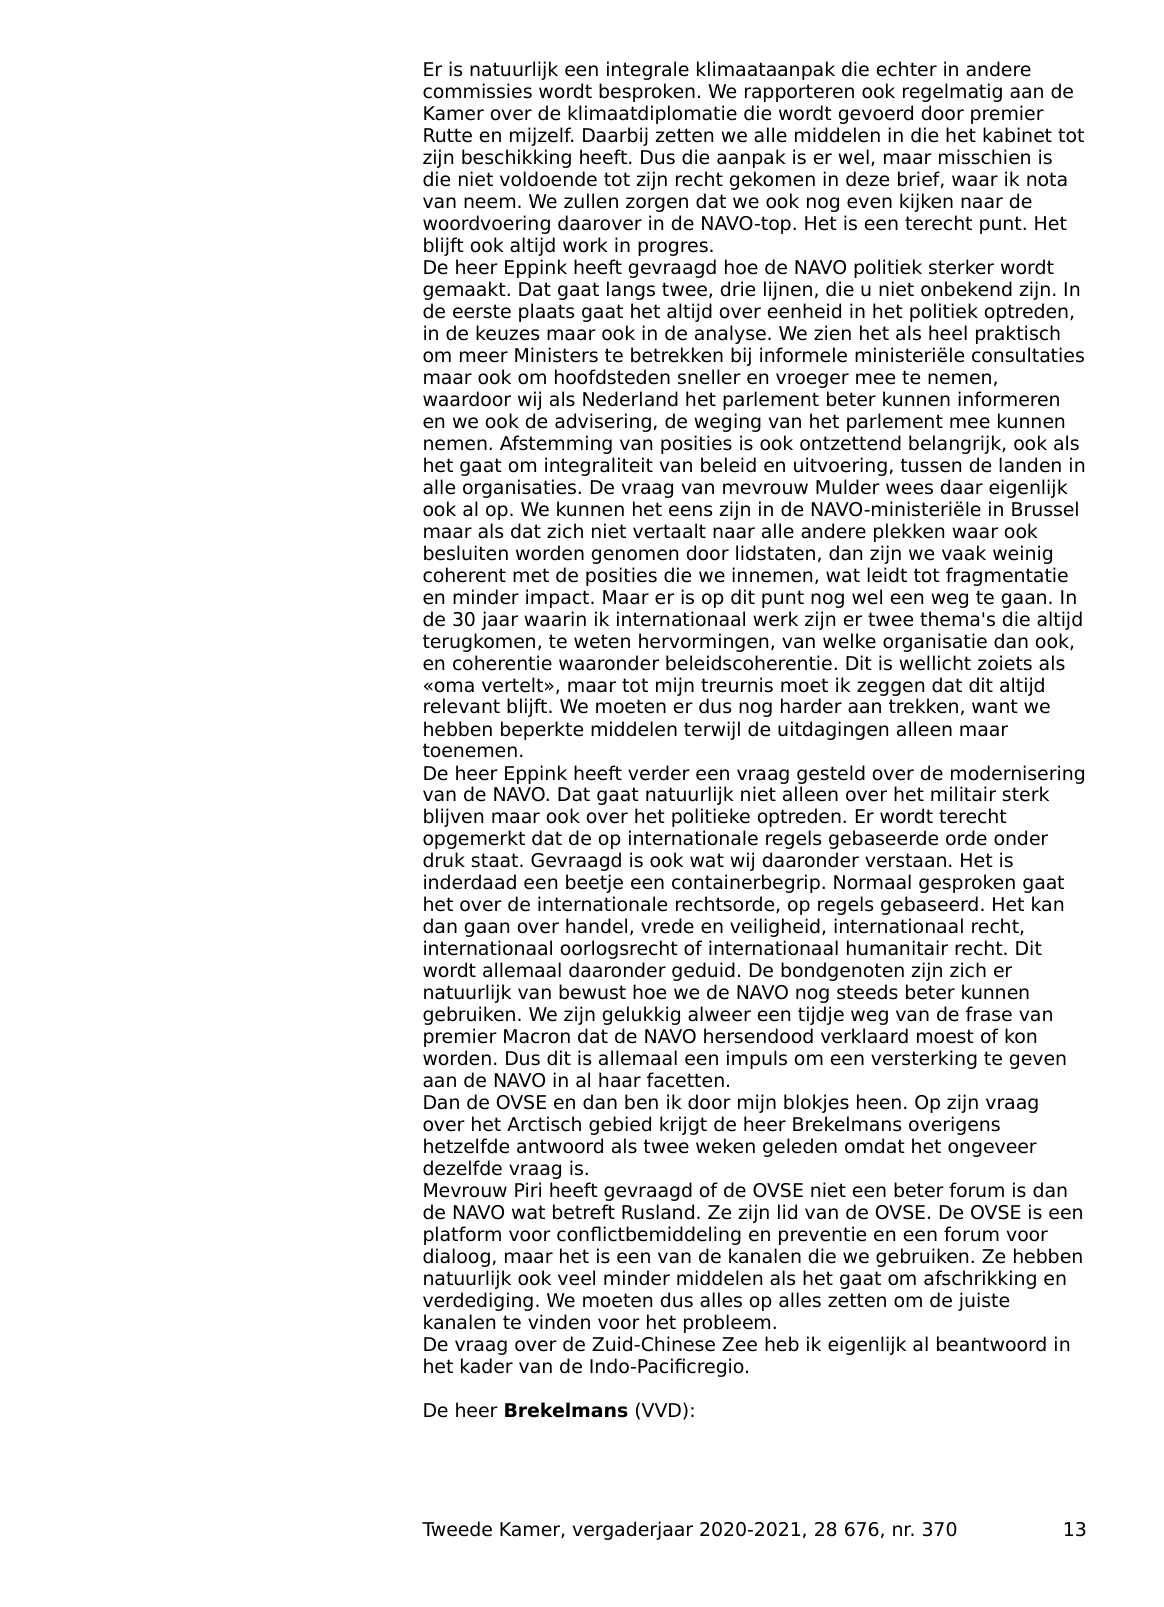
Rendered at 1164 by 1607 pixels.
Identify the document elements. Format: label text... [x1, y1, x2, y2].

text De heer Eppink heeft verder een vraag gesteld over de modernisering van de NAVO. Dat gaat natuurlijk niet alleen over het militair sterk blijven maar ook over het politieke optreden. Er wordt terecht opgemerkt dat de op internationale regels gebaseerde orde onder druk staat. Gevraagd is ook wat wij daaronder verstaan. Het is inderdaad een beetje een containerbegrip. Normaal gesproken gaat het over de internationale rechtsorde, op regels gebaseerd. Het kan dan gaan over handel, vrede en veiligheid, internationaal recht, internationaal oorlogsrecht of internationaal humanitair recht. Dit wordt allemaal daaronder geduid. De bondgenoten zijn zich er natuurlijk van bewust hoe we de NAVO nog steeds beter kunnen gebruiken. We zijn gelukkig alweer een tijdje weg van de frase van premier Macron dat de NAVO hersendood verklaard moest of kon worden. Dus dit is allemaal een impuls om een versterking te geven aan de NAVO in al haar facetten. [422, 762, 1087, 1092]
text De vraag over de Zuid-Chinese Zee heb ik eigenlijk al beantwoord in het kader van de Indo-Pacificregio. [422, 1334, 1087, 1378]
text De heer Eppink heeft gevraagd hoe de NAVO politiek sterker wordt gemaakt. Dat gaat langs twee, drie lijnen, die u niet onbekend zijn. In de eerste plaats gaat het altijd over eenheid in het politiek optreden, in de keuzes maar ook in de analyse. We zien het als heel praktisch om meer Ministers te betrekken bij informele ministeriële consultaties maar ook om hoofdsteden sneller en vroeger mee te nemen, waardoor wij als Nederland het parlement beter kunnen informeren en we ook de advisering, de weging van het parlement mee kunnen nemen. Afstemming van posities is ook ontzettend belangrijk, ook als het gaat om integraliteit van beleid en uitvoering, tussen de landen in alle organisaties. De vraag van mevrouw Mulder wees daar eigenlijk ook al op. We kunnen het eens zijn in de NAVO-ministeriële in Brussel maar als dat zich niet vertaalt naar alle andere plekken waar ook besluiten worden genomen door lidstaten, dan zijn we vaak weinig coherent met de posities die we innemen, wat leidt tot fragmentatie en minder impact. Maar er is op dit punt nog wel een weg te gaan. In de 30 jaar waarin ik internationaal werk zijn er twee thema's die altijd terugkomen, te weten hervormingen, van welke organisatie dan ook, en coherentie waaronder beleidscoherentie. Dit is wellicht zoiets als «oma vertelt», maar tot mijn treurnis moet ik zeggen dat dit altijd relevant blijft. We moeten er dus nog harder aan trekken, want we hebben beperkte middelen terwijl de uitdagingen alleen maar toenemen. [422, 257, 1087, 762]
text De heer Brekelmans (VVD): [422, 1400, 1087, 1422]
text Mevrouw Piri heeft gevraagd of de OVSE niet een beter forum is dan de NAVO wat betreft Rusland. Ze zijn lid van de OVSE. De OVSE is een platform voor conflictbemiddeling en preventie en een forum voor dialoog, maar het is een van de kanalen die we gebruiken. Ze hebben natuurlijk ook veel minder middelen als het gaat om afschrikking en verdediging. We moeten dus alles op alles zetten om de juiste kanalen te vinden voor het probleem. [422, 1180, 1087, 1334]
text Er is natuurlijk een integrale klimaataanpak die echter in andere commissies wordt besproken. We rapporteren ook regelmatig aan de Kamer over de klimaatdiplomatie die wordt gevoerd door premier Rutte en mijzelf. Daarbij zetten we alle middelen in die het kabinet tot zijn beschikking heeft. Dus die aanpak is er wel, maar misschien is die niet voldoende tot zijn recht gekomen in deze brief, waar ik nota van neem. We zullen zorgen dat we ook nog even kijken naar de woordvoering daarover in de NAVO-top. Het is een terecht punt. Het blijft ook altijd work in progres. [422, 59, 1087, 257]
text Dan de OVSE en dan ben ik door mijn blokjes heen. Op zijn vraag over het Arctisch gebied krijgt de heer Brekelmans overigens hetzelfde antwoord als twee weken geleden omdat het ongeveer dezelfde vraag is. [422, 1092, 1087, 1180]
